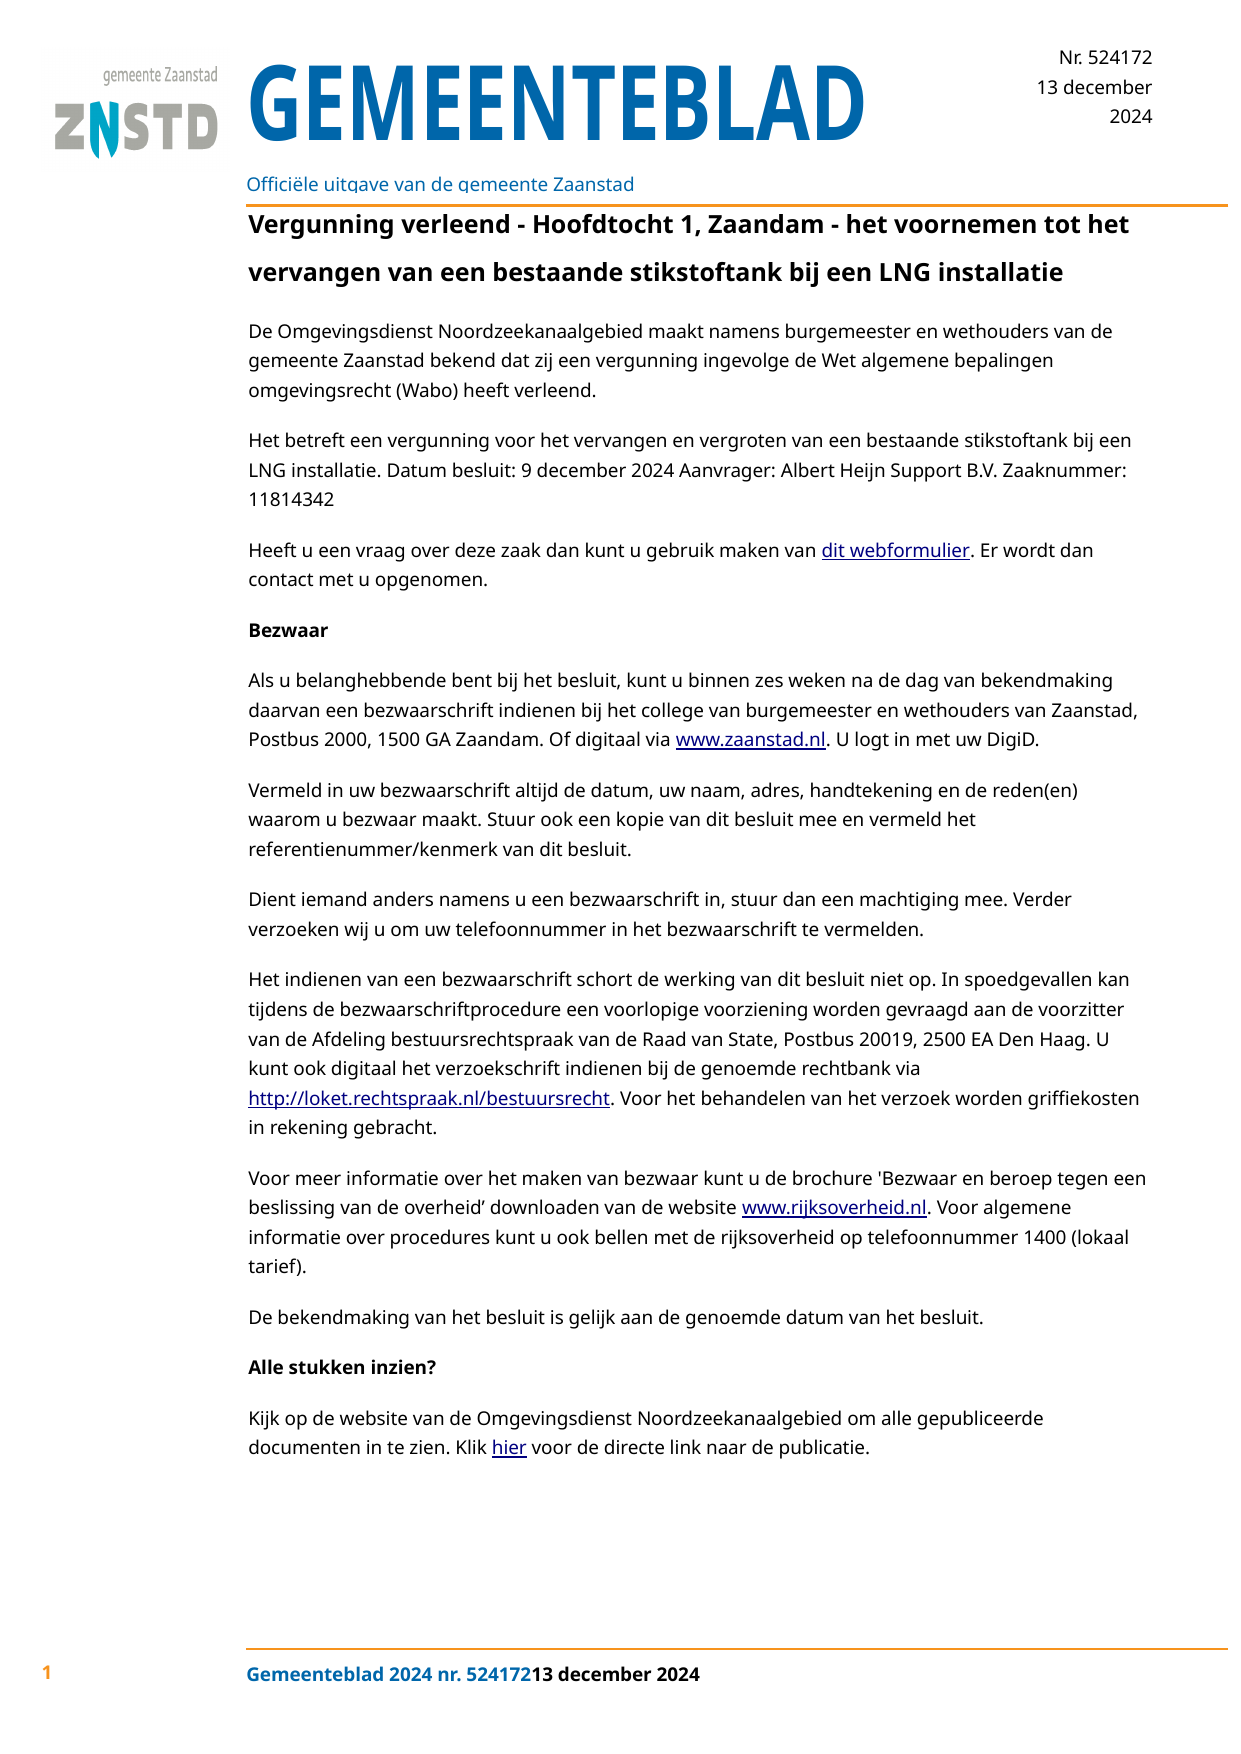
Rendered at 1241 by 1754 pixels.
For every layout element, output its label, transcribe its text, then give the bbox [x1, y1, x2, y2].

text De Omgevingsdienst Noordzeekanaalgebied maakt namens burgemeester en wethouders van de gemeente Zaanstad bekend dat zij een vergunning ingevolge de Wet algemene bepalingen omgevingsrecht (Wabo) heeft verleend. [248, 318, 1152, 403]
text Heeft u een vraag over deze zaak dan kunt u gebruik maken van dit webformulier. Er wordt dan contact met u opgenomen. [248, 537, 1152, 592]
text Als u belanghebbende bent bij het besluit, kunt u binnen zes weken na de dag van bekendmaking daarvan een bezwaarschrift indienen bij het college van burgemeester en wethouders van Zaanstad, Postbus 2000, 1500 GA Zaandam. Of digitaal via www.zaanstad.nl. U logt in met uw DigiD. [248, 667, 1152, 752]
text Voor meer informatie over het maken van bezwaar kunt u de brochure 'Bezwaar en beroep tegen een beslissing van de overheid’ downloaden van de website www.rijksoverheid.nl. Voor algemene informatie over procedures kunt u ook bellen met de rijksoverheid op telefoonnummer 1400 (lokaal tarief). [248, 1165, 1152, 1279]
text Het betreft een vergunning voor het vervangen en vergroten van een bestaande stikstoftank bij een LNG installatie. Datum besluit: 9 december 2024 Aanvrager: Albert Heijn Support B.V. Zaaknummer: 11814342 [248, 427, 1152, 512]
text De bekendmaking van het besluit is gelijk aan de genoemde datum van het besluit. [248, 1304, 1152, 1330]
text Bezwaar [248, 617, 1152, 643]
text Dient iemand anders namens u een bezwaarschrift in, stuur dan een machtiging mee. Verder verzoeken wij u om uw telefoonnummer in het bezwaarschrift te vermelden. [248, 887, 1152, 942]
picture [41, 47, 231, 172]
text Kijk op de website van de Omgevingsdienst Noordzeekanaalgebied om alle gepubliceerde documenten in te zien. Klik hier voor de directe link naar de publicatie. [248, 1405, 1152, 1460]
text Vermeld in uw bezwaarschrift altijd de datum, uw naam, adres, handtekening en de reden(en) waarom u bezwaar maakt. Stuur ook een kopie van dit besluit mee en vermeld het referentienummer/kenmerk van dit besluit. [248, 777, 1152, 862]
text Het indienen van een bezwaarschrift schort de werking van dit besluit niet op. In spoedgevallen kan tijdens de bezwaarschriftprocedure een voorlopige voorziening worden gevraagd aan de voorzitter van de Afdeling bestuursrechtspraak van de Raad van State, Postbus 20019, 2500 EA Den Haag. U kunt ook digitaal het verzoekschrift indienen bij de genoemde rechtbank via http://loket.rechtspraak.nl/bestuursrecht. Voor het behandelen van het verzoek worden griffiekosten in rekening gebracht. [248, 967, 1152, 1140]
text Vergunning verleend - Hoofdtocht 1, Zaandam - het voornemen tot het vervangen van een bestaande stikstoftank bij een LNG installatie [248, 207, 1152, 288]
text Alle stukken inzien? [248, 1354, 1152, 1380]
